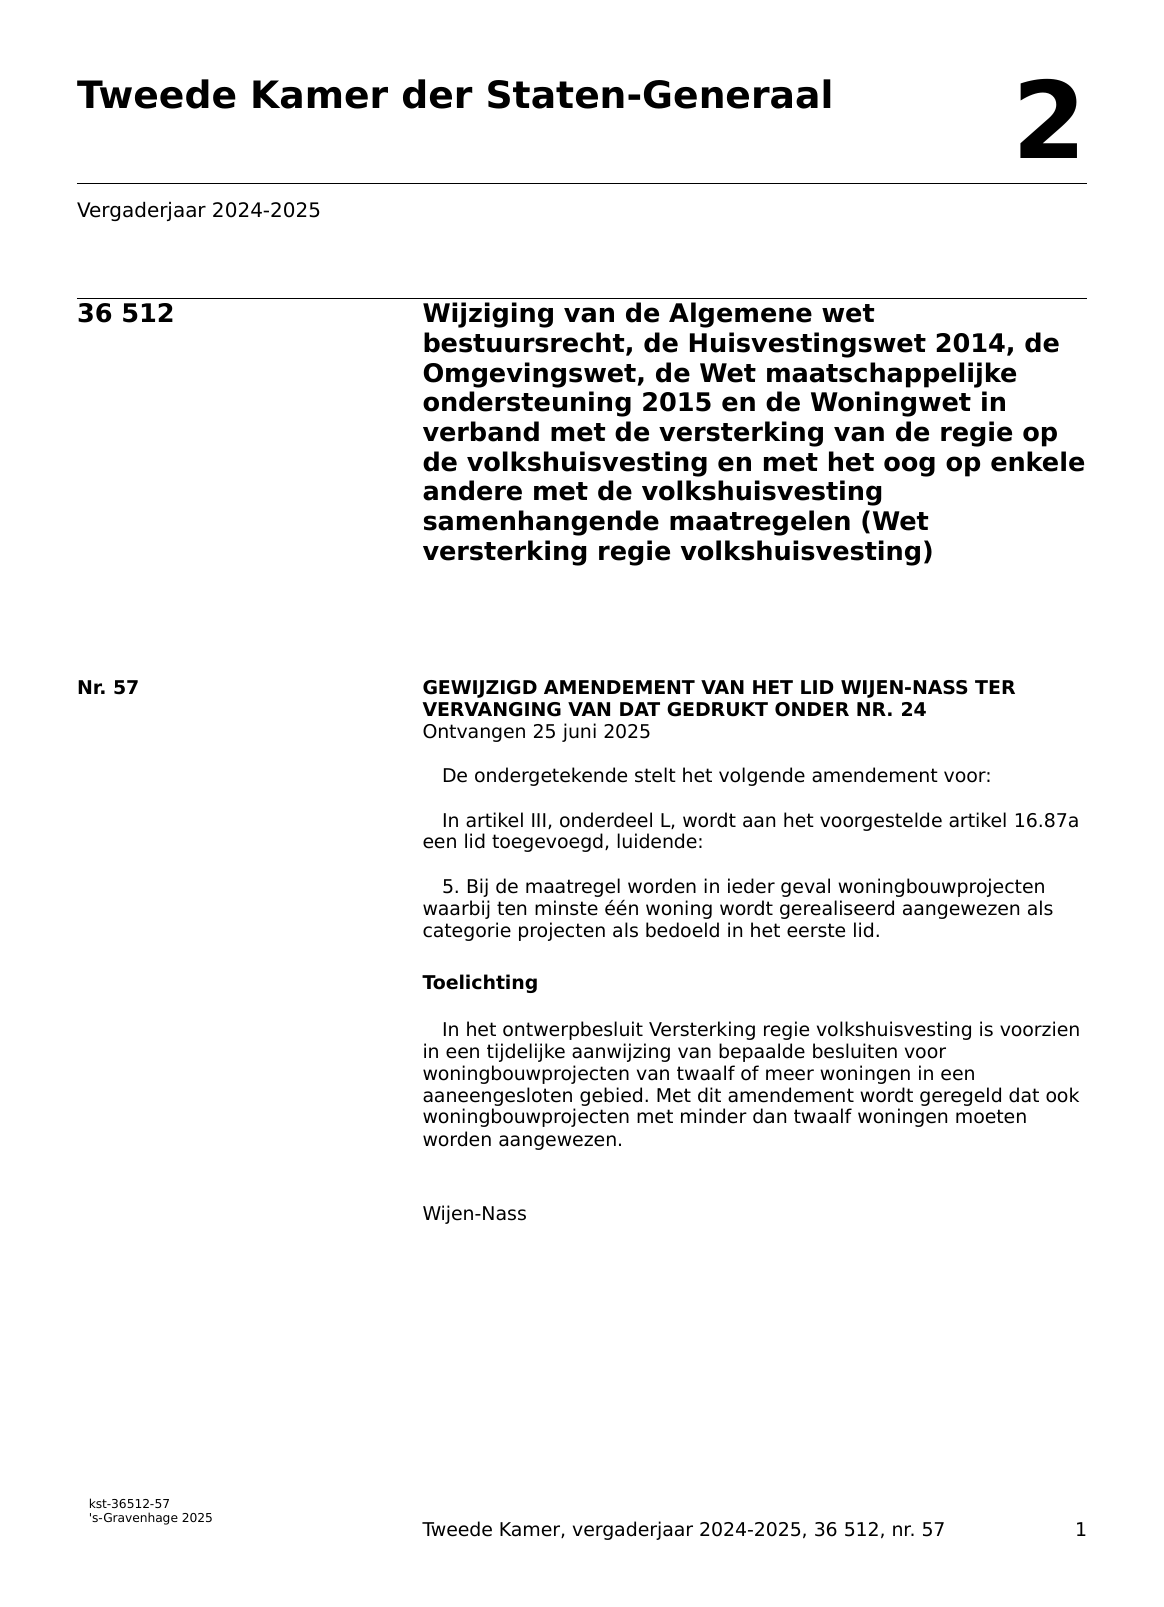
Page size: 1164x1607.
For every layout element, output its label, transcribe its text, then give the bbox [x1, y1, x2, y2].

subtitle Toelichting [422, 972, 1087, 993]
table_header Tweede Kamer der Staten-Generaal [77, 59, 886, 183]
text 's-Gravenhage 2025 [88, 1511, 323, 1525]
text Ontvangen 25 juni 2025 [422, 721, 1087, 743]
subtitle 36 512 Wijziging van de Algemene wet bestuursrecht, de Huisvestingswet 2014, de Omgevingswet, de Wet maatschappelijke ondersteuning 2015 en de Woningwet in verband met de versterking van de regie op de volkshuisvesting en met het oog op enkele andere met de volkshuisvesting samenhangende maatregelen (Wet versterking regie volkshuisvesting) [77, 299, 1087, 566]
text In artikel III, onderdeel L, wordt aan het voorgestelde artikel 16.87a een lid toegevoegd, luidende: [422, 809, 1087, 853]
text De ondergetekende stelt het volgende amendement voor: [422, 765, 1087, 787]
table_header 2 [886, 59, 1087, 183]
subtitle Nr. 57 GEWIJZIGD AMENDEMENT VAN HET LID WIJEN-NASS TER VERVANGING VAN DAT GEDRUKT ONDER NR. 24 [77, 677, 1087, 721]
text In het ontwerpbesluit Versterking regie volkshuisvesting is voorzien in een tijdelijke aanwijzing van bepaalde besluiten voor woningbouwprojecten van twaalf of meer woningen in een aaneengesloten gebied. Met dit amendement wordt geregeld dat ook woningbouwprojecten met minder dan twaalf woningen moeten worden aangewezen. [422, 1018, 1087, 1150]
text Wijen-Nass [422, 1180, 1087, 1224]
table_cell Vergaderjaar 2024-2025 [77, 184, 1087, 298]
text 5. Bij de maatregel worden in ieder geval woningbouwprojecten waarbij ten minste één woning wordt gerealiseerd aangewezen als categorie projecten als bedoeld in het eerste lid. [422, 876, 1087, 942]
text kst-36512-57 [88, 1497, 323, 1511]
